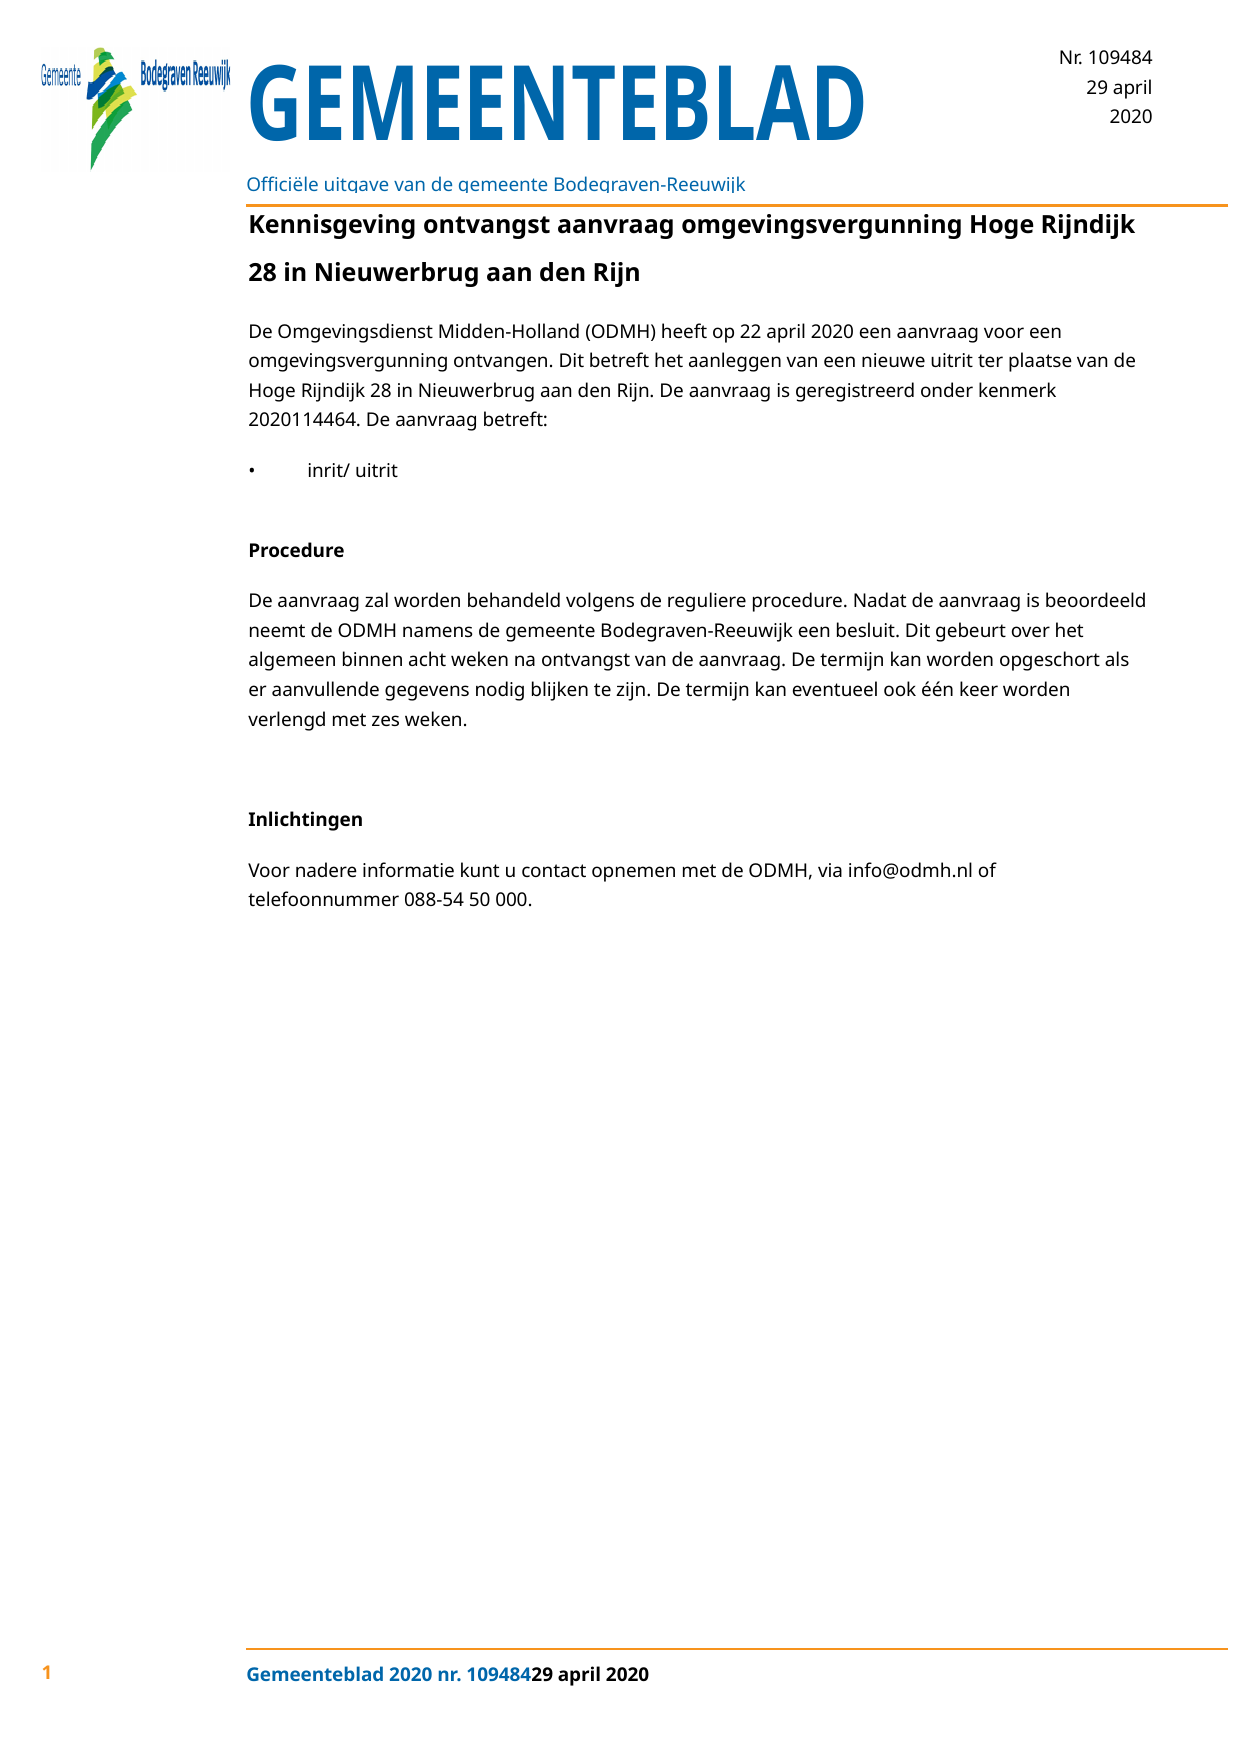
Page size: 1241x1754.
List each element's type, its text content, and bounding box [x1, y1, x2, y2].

text Voor nadere informatie kunt u contact opnemen met de ODMH, via info@odmh.nl of telefoonnummer 088-54 50 000. [248, 857, 1152, 912]
text De Omgevingsdienst Midden-Holland (ODMH) heeft op 22 april 2020 een aanvraag voor een omgevingsvergunning ontvangen. Dit betreft het aanleggen van een nieuwe uitrit ter plaatse van de Hoge Rijndijk 28 in Nieuwerbrug aan den Rijn. De aanvraag is geregistreerd onder kenmerk 2020114464. De aanvraag betreft: [248, 318, 1152, 432]
list inrit/ uitrit [248, 457, 1152, 483]
text Procedure [248, 537, 1152, 563]
text Kennisgeving ontvangst aanvraag omgevingsvergunning Hoge Rijndijk 28 in Nieuwerbrug aan den Rijn [248, 207, 1152, 288]
picture [41, 47, 231, 172]
text De aanvraag zal worden behandeld volgens de reguliere procedure. Nadat de aanvraag is beoordeeld neemt de ODMH namens de gemeente Bodegraven-Reeuwijk een besluit. Dit gebeurt over het algemeen binnen acht weken na ontvangst van de aanvraag. De termijn kan worden opgeschort als er aanvullende gegevens nodig blijken te zijn. De termijn kan eventueel ook één keer worden verlengd met zes weken. [248, 587, 1152, 732]
text Inlichtingen [248, 807, 1152, 832]
